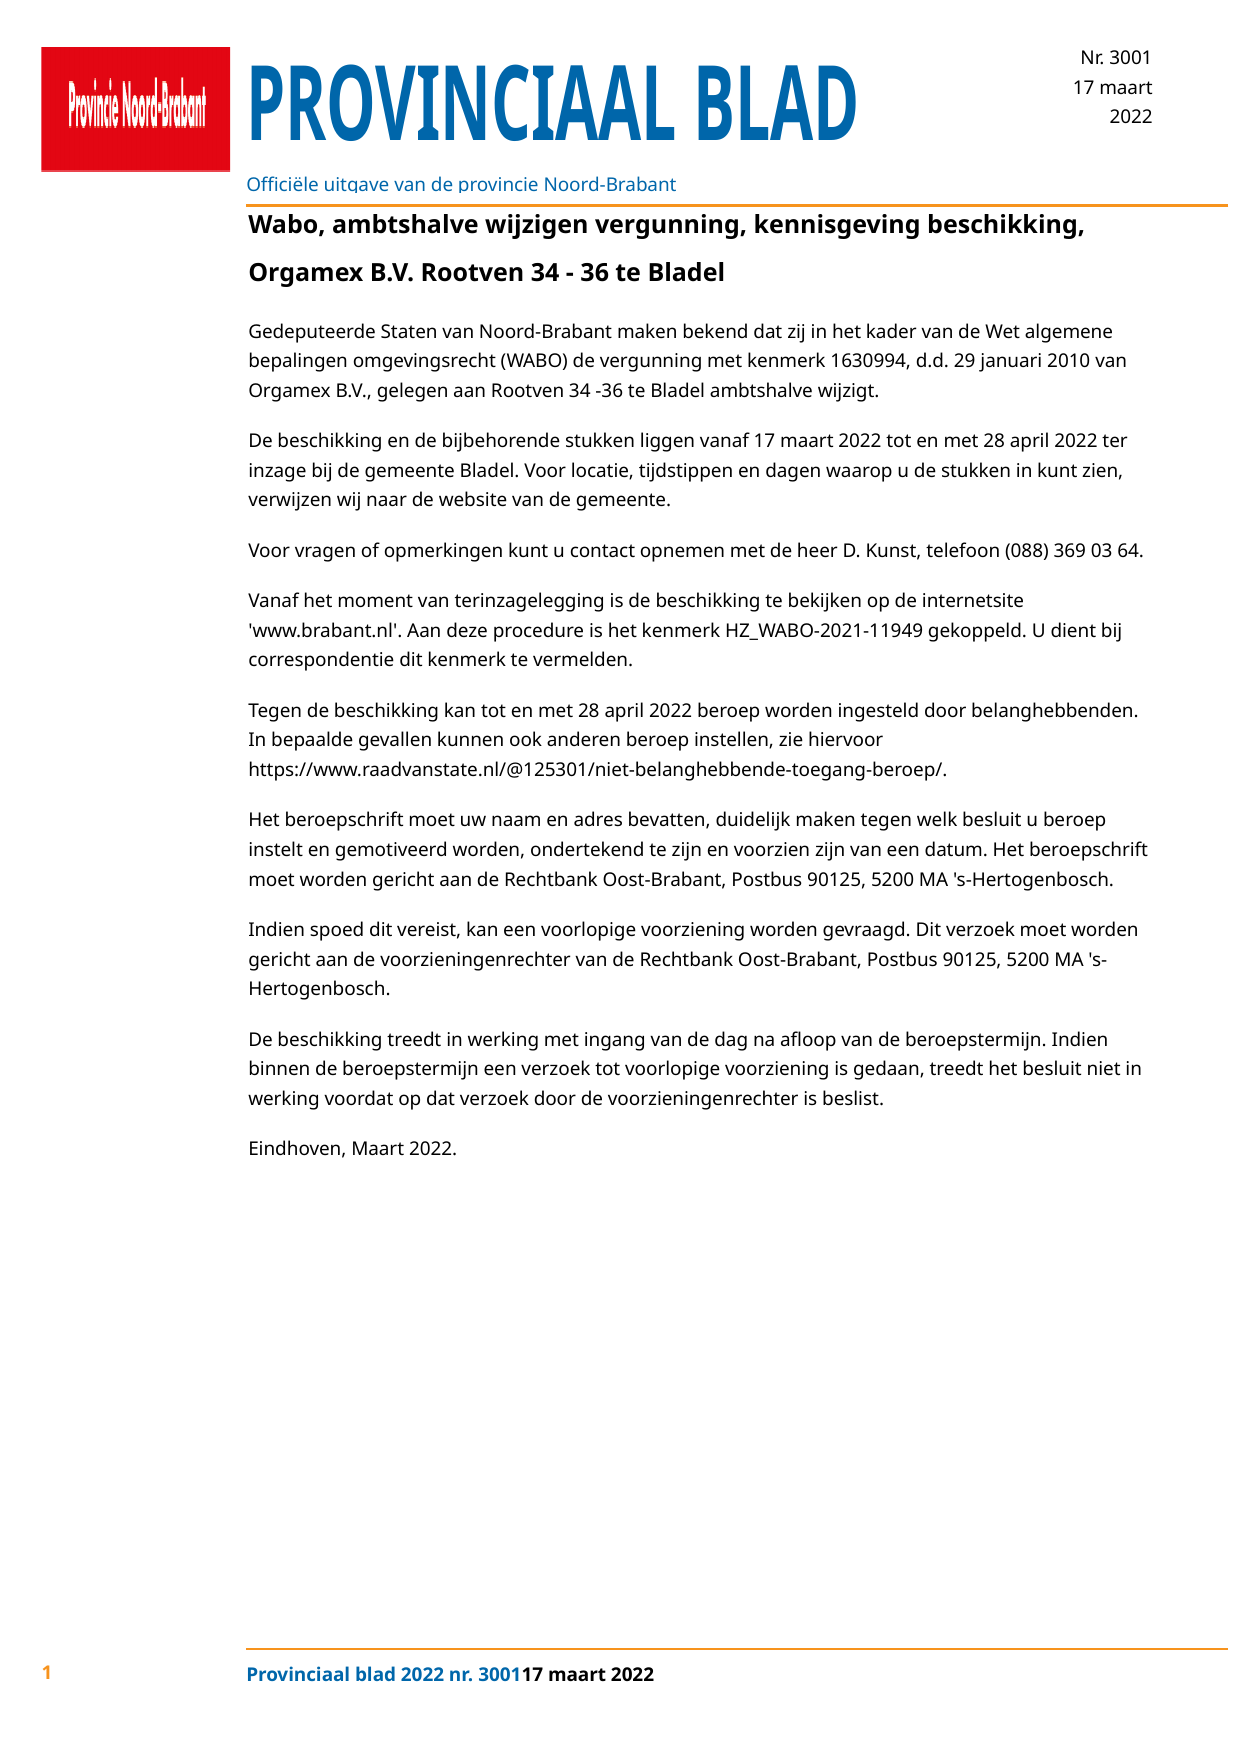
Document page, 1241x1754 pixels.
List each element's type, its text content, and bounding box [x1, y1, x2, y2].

text Het beroepschrift moet uw naam en adres bevatten, duidelijk maken tegen welk besluit u beroep instelt en gemotiveerd worden, ondertekend te zijn en voorzien zijn van een datum. Het beroepschrift moet worden gericht aan de Rechtbank Oost-Brabant, Postbus 90125, 5200 MA 's-Hertogenbosch. [248, 807, 1152, 892]
text Indien spoed dit vereist, kan een voorlopige voorziening worden gevraagd. Dit verzoek moet worden gericht aan de voorzieningenrechter van de Rechtbank Oost-Brabant, Postbus 90125, 5200 MA 's-Hertogenbosch. [248, 916, 1152, 1001]
text Tegen de beschikking kan tot en met 28 april 2022 beroep worden ingesteld door belanghebbenden. In bepaalde gevallen kunnen ook anderen beroep instellen, zie hiervoor https://www.raadvanstate.nl/@125301/niet-belanghebbende-toegang-beroep/. [248, 697, 1152, 782]
text Eindhoven, Maart 2022. [248, 1135, 1152, 1161]
text Vanaf het moment van terinzagelegging is de beschikking te bekijken op de internetsite 'www.brabant.nl'. Aan deze procedure is het kenmerk HZ_WABO-2021-11949 gekoppeld. U dient bij correspondentie dit kenmerk te vermelden. [248, 587, 1152, 672]
picture [41, 47, 231, 172]
text De beschikking en de bijbehorende stukken liggen vanaf 17 maart 2022 tot en met 28 april 2022 ter inzage bij de gemeente Bladel. Voor locatie, tijdstippen en dagen waarop u de stukken in kunt zien, verwijzen wij naar de website van de gemeente. [248, 427, 1152, 512]
text De beschikking treedt in werking met ingang van de dag na afloop van de beroepstermijn. Indien binnen de beroepstermijn een verzoek tot voorlopige voorziening is gedaan, treedt het besluit niet in werking voordat op dat verzoek door de voorzieningenrechter is beslist. [248, 1026, 1152, 1111]
text Gedeputeerde Staten van Noord-Brabant maken bekend dat zij in het kader van de Wet algemene bepalingen omgevingsrecht (WABO) de vergunning met kenmerk 1630994, d.d. 29 januari 2010 van Orgamex B.V., gelegen aan Rootven 34 -36 te Bladel ambtshalve wijzigt. [248, 318, 1152, 403]
text Wabo, ambtshalve wijzigen vergunning, kennisgeving beschikking, Orgamex B.V. Rootven 34 - 36 te Bladel [248, 207, 1152, 288]
text Voor vragen of opmerkingen kunt u contact opnemen met de heer D. Kunst, telefoon (088) 369 03 64. [248, 537, 1152, 563]
